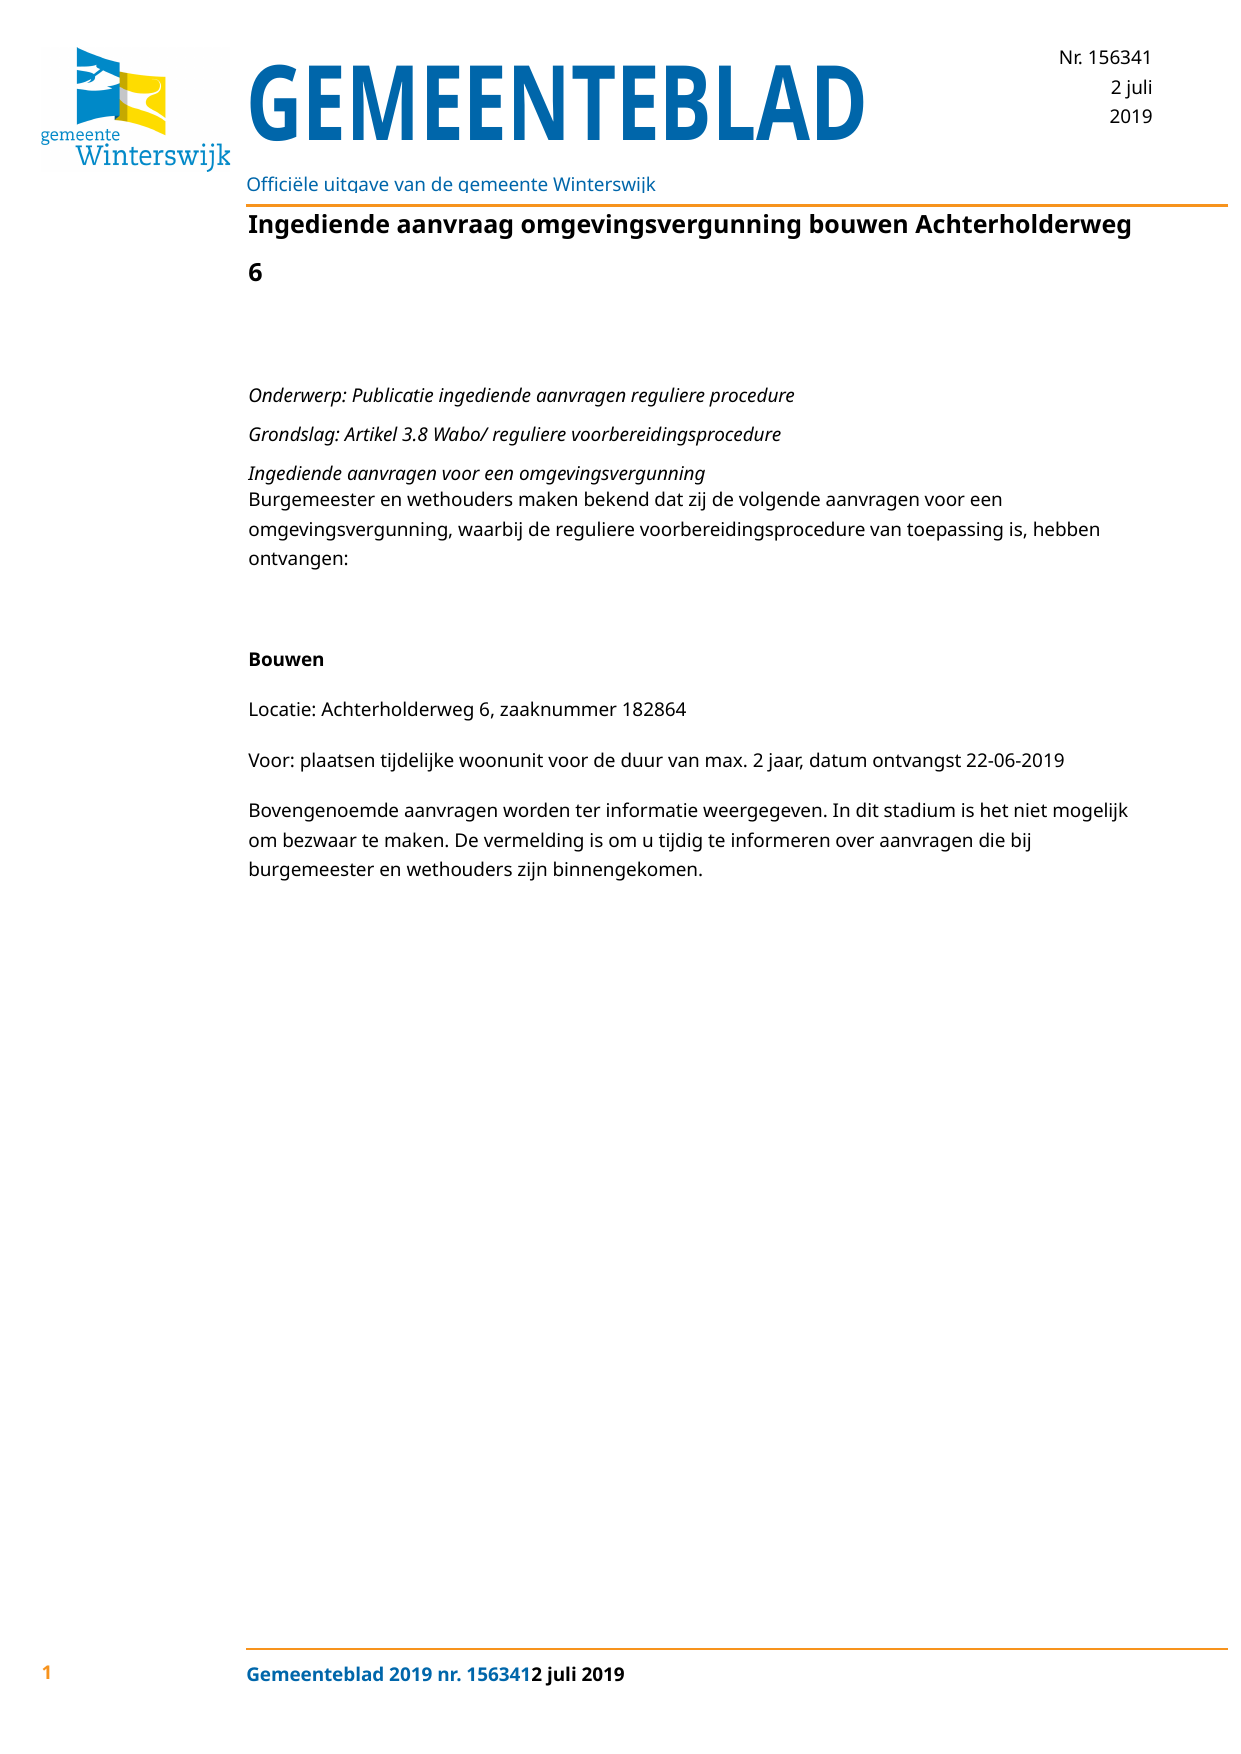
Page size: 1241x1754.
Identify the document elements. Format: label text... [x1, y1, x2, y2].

text Bovengenoemde aanvragen worden ter informatie weergegeven. In dit stadium is het niet mogelijk om bezwaar te maken. De vermelding is om u tijdig te informeren over aanvragen die bij burgemeester en wethouders zijn binnengekomen. [248, 797, 1152, 882]
text Onderwerp: Publicatie ingediende aanvragen reguliere procedure [248, 382, 1152, 408]
picture [225, 153, 231, 162]
picture [41, 47, 231, 172]
text Grondslag: Artikel 3.8 Wabo/ reguliere voorbereidingsprocedure [248, 421, 1152, 447]
text Locatie: Achterholderweg 6, zaaknummer 182864 [248, 697, 1152, 722]
text Voor: plaatsen tijdelijke woonunit voor de duur van max. 2 jaar, datum ontvangst 22-06-2019 [248, 747, 1152, 773]
text Bouwen [248, 646, 1152, 672]
text Ingediende aanvraag omgevingsvergunning bouwen Achterholderweg 6 [248, 207, 1152, 288]
text Burgemeester en wethouders maken bekend dat zij de volgende aanvragen voor een omgevingsvergunning, waarbij de reguliere voorbereidingsprocedure van toepassing is, hebben ontvangen: [248, 486, 1152, 571]
text Ingediende aanvragen voor een omgevingsvergunning [248, 460, 1152, 486]
